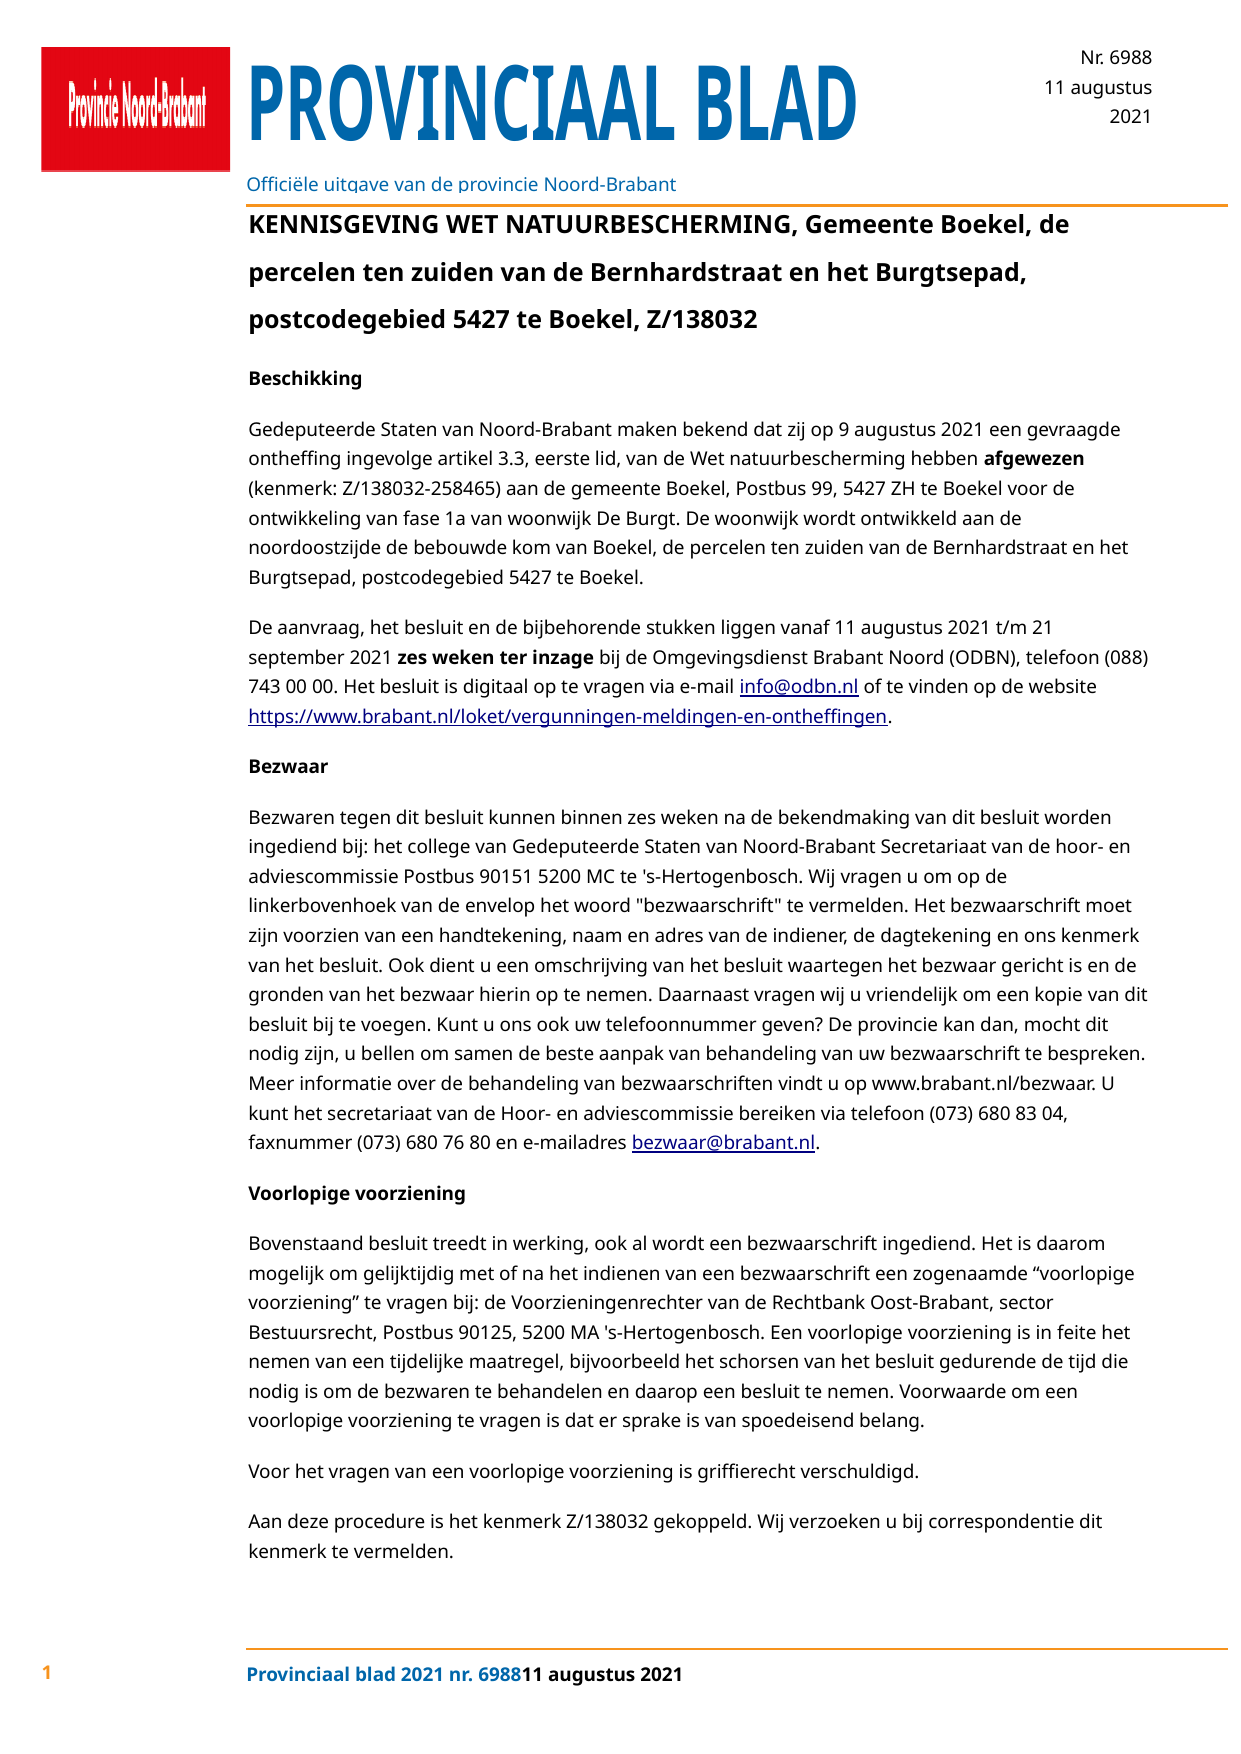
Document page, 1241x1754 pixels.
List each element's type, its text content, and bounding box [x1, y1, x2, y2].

text De aanvraag, het besluit en de bijbehorende stukken liggen vanaf 11 augustus 2021 t/m 21 september 2021 zes weken ter inzage bij de Omgevingsdienst Brabant Noord (ODBN), telefoon (088) 743 00 00. Het besluit is digitaal op te vragen via e-mail info@odbn.nl of te vinden op de website https://www.brabant.nl/loket/vergunningen-meldingen-en-ontheffingen. [248, 614, 1152, 729]
text Bezwaren tegen dit besluit kunnen binnen zes weken na de bekendmaking van dit besluit worden ingediend bij: het college van Gedeputeerde Staten van Noord-Brabant Secretariaat van de hoor- en adviescommissie Postbus 90151 5200 MC te 's‑Hertogenbosch. Wij vragen u om op de linkerbovenhoek van de envelop het woord "bezwaarschrift" te vermelden. Het bezwaarschrift moet zijn voorzien van een handtekening, naam en adres van de indiener, de dagtekening en ons kenmerk van het besluit. Ook dient u een omschrijving van het besluit waartegen het bezwaar gericht is en de gronden van het bezwaar hierin op te nemen. Daarnaast vragen wij u vriendelijk om een kopie van dit besluit bij te voegen. Kunt u ons ook uw telefoonnummer geven? De provincie kan dan, mocht dit nodig zijn, u bellen om samen de beste aanpak van behandeling van uw bezwaarschrift te bespreken. Meer informatie over de behandeling van bezwaarschriften vindt u op www.brabant.nl/bezwaar. U kunt het secretariaat van de Hoor- en adviescommissie bereiken via telefoon (073) 680 83 04, faxnummer (073) 680 76 80 en e-mailadres bezwaar@brabant.nl. [248, 804, 1152, 1155]
text Aan deze procedure is het kenmerk Z/138032 gekoppeld. Wij verzoeken u bij correspondentie dit kenmerk te vermelden. [248, 1508, 1152, 1564]
text Bezwaar [248, 753, 1152, 779]
text Bovenstaand besluit treedt in werking, ook al wordt een bezwaarschrift ingediend. Het is daarom mogelijk om gelijktijdig met of na het indienen van een bezwaarschrift een zogenaamde “voorlopige voorziening” te vragen bij: de Voorzieningenrechter van de Rechtbank Oost-Brabant, sector Bestuursrecht, Postbus 90125, 5200 MA 's-Hertogenbosch. Een voorlopige voorziening is in feite het nemen van een tijdelijke maatregel, bijvoorbeeld het schorsen van het besluit gedurende de tijd die nodig is om de bezwaren te behandelen en daarop een besluit te nemen. Voorwaarde om een voorlopige voorziening te vragen is dat er sprake is van spoedeisend belang. [248, 1230, 1152, 1433]
text Gedeputeerde Staten van Noord-Brabant maken bekend dat zij op 9 augustus 2021 een gevraagde ontheffing ingevolge artikel 3.3, eerste lid, van de Wet natuurbescherming hebben afgewezen (kenmerk: Z/138032-258465) aan de gemeente Boekel, Postbus 99, 5427 ZH te Boekel voor de ontwikkeling van fase 1a van woonwijk De Burgt. De woonwijk wordt ontwikkeld aan de noordoostzijde de bebouwde kom van Boekel, de percelen ten zuiden van de Bernhardstraat en het Burgtsepad, postcodegebied 5427 te Boekel. [248, 416, 1152, 589]
text Beschikking [248, 366, 1152, 391]
text KENNISGEVING WET NATUURBESCHERMING, Gemeente Boekel, de percelen ten zuiden van de Bernhardstraat en het Burgtsepad, postcodegebied 5427 te Boekel, Z/138032 [248, 207, 1152, 336]
text Voor het vragen van een voorlopige voorziening is griffierecht verschuldigd. [248, 1458, 1152, 1484]
text Voorlopige voorziening [248, 1180, 1152, 1205]
picture [41, 47, 231, 172]
